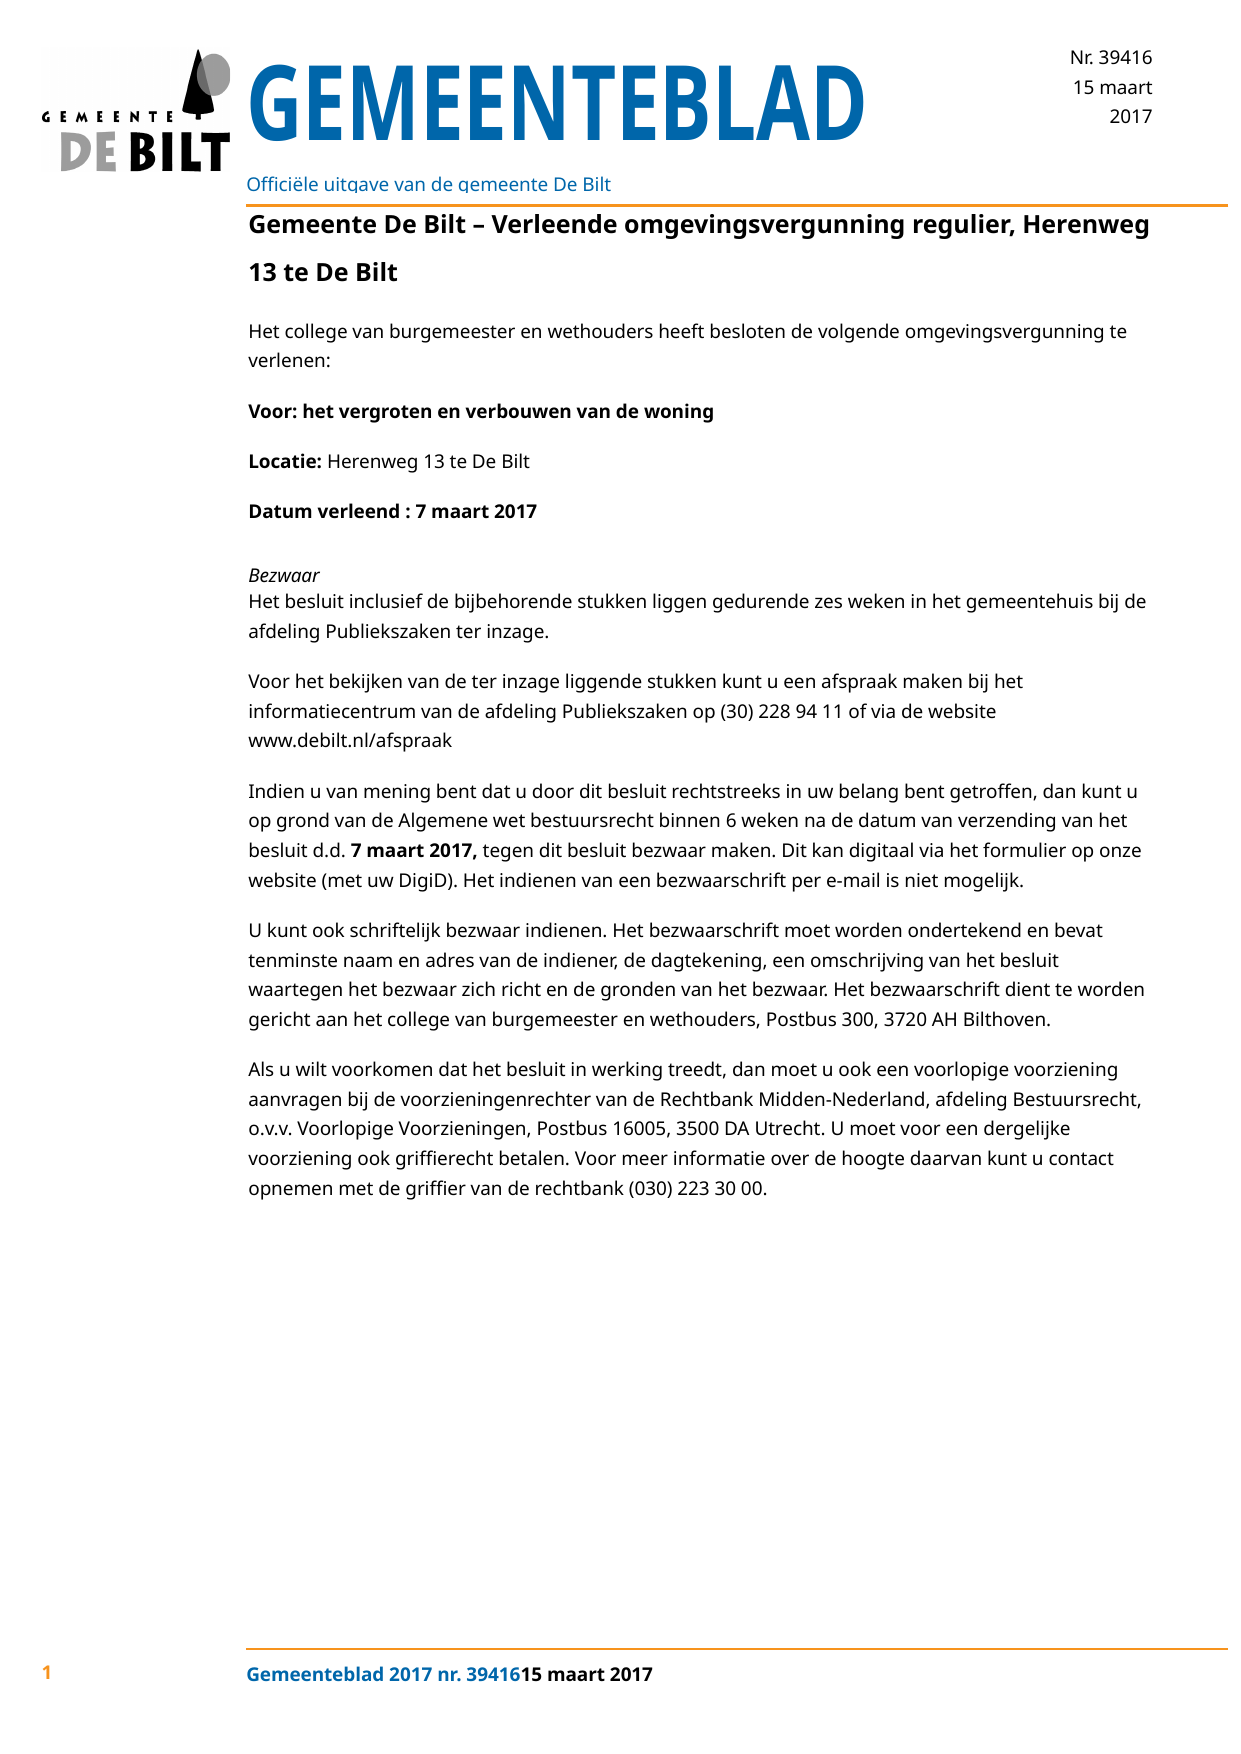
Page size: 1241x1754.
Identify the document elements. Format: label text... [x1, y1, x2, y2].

text Locatie: Herenweg 13 te De Bilt [248, 448, 1152, 474]
text Bezwaar [248, 563, 1152, 588]
text Voor het bekijken van de ter inzage liggende stukken kunt u een afspraak maken bij het informatiecentrum van de afdeling Publiekszaken op (30) 228 94 11 of via de website www.debilt.nl/afspraak [248, 668, 1152, 753]
text Het college van burgemeester en wethouders heeft besloten de volgende omgevingsvergunning te verlenen: [248, 318, 1152, 373]
text Als u wilt voorkomen dat het besluit in werking treedt, dan moet u ook een voorlopige voorziening aanvragen bij de voorzieningenrechter van de Rechtbank Midden-Nederland, afdeling Bestuursrecht, o.v.v. Voorlopige Voorzieningen, Postbus 16005, 3500 DA Utrecht. U moet voor een dergelijke voorziening ook griffierecht betalen. Voor meer informatie over de hoogte daarvan kunt u contact opnemen met de griffier van de rechtbank (030) 223 30 00. [248, 1056, 1152, 1200]
text Het besluit inclusief de bijbehorende stukken liggen gedurende zes weken in het gemeentehuis bij de afdeling Publiekszaken ter inzage. [248, 588, 1152, 644]
text Gemeente De Bilt – Verleende omgevingsvergunning regulier, Herenweg 13 te De Bilt [248, 207, 1152, 288]
text Voor: het vergroten en verbouwen van de woning [248, 398, 1152, 424]
picture [41, 47, 231, 172]
text Datum verleend : 7 maart 2017 [248, 499, 1152, 524]
text U kunt ook schriftelijk bezwaar indienen. Het bezwaarschrift moet worden ondertekend en bevat tenminste naam en adres van de indiener, de dagtekening, een omschrijving van het besluit waartegen het bezwaar zich richt en de gronden van het bezwaar. Het bezwaarschrift dient te worden gericht aan het college van burgemeester en wethouders, Postbus 300, 3720 AH Bilthoven. [248, 917, 1152, 1032]
text Indien u van mening bent dat u door dit besluit rechtstreeks in uw belang bent getroffen, dan kunt u op grond van de Algemene wet bestuursrecht binnen 6 weken na de datum van verzending van het besluit d.d. 7 maart 2017, tegen dit besluit bezwaar maken. Dit kan digitaal via het formulier op onze website (met uw DigiD). Het indienen van een bezwaarschrift per e-mail is niet mogelijk. [248, 778, 1152, 892]
